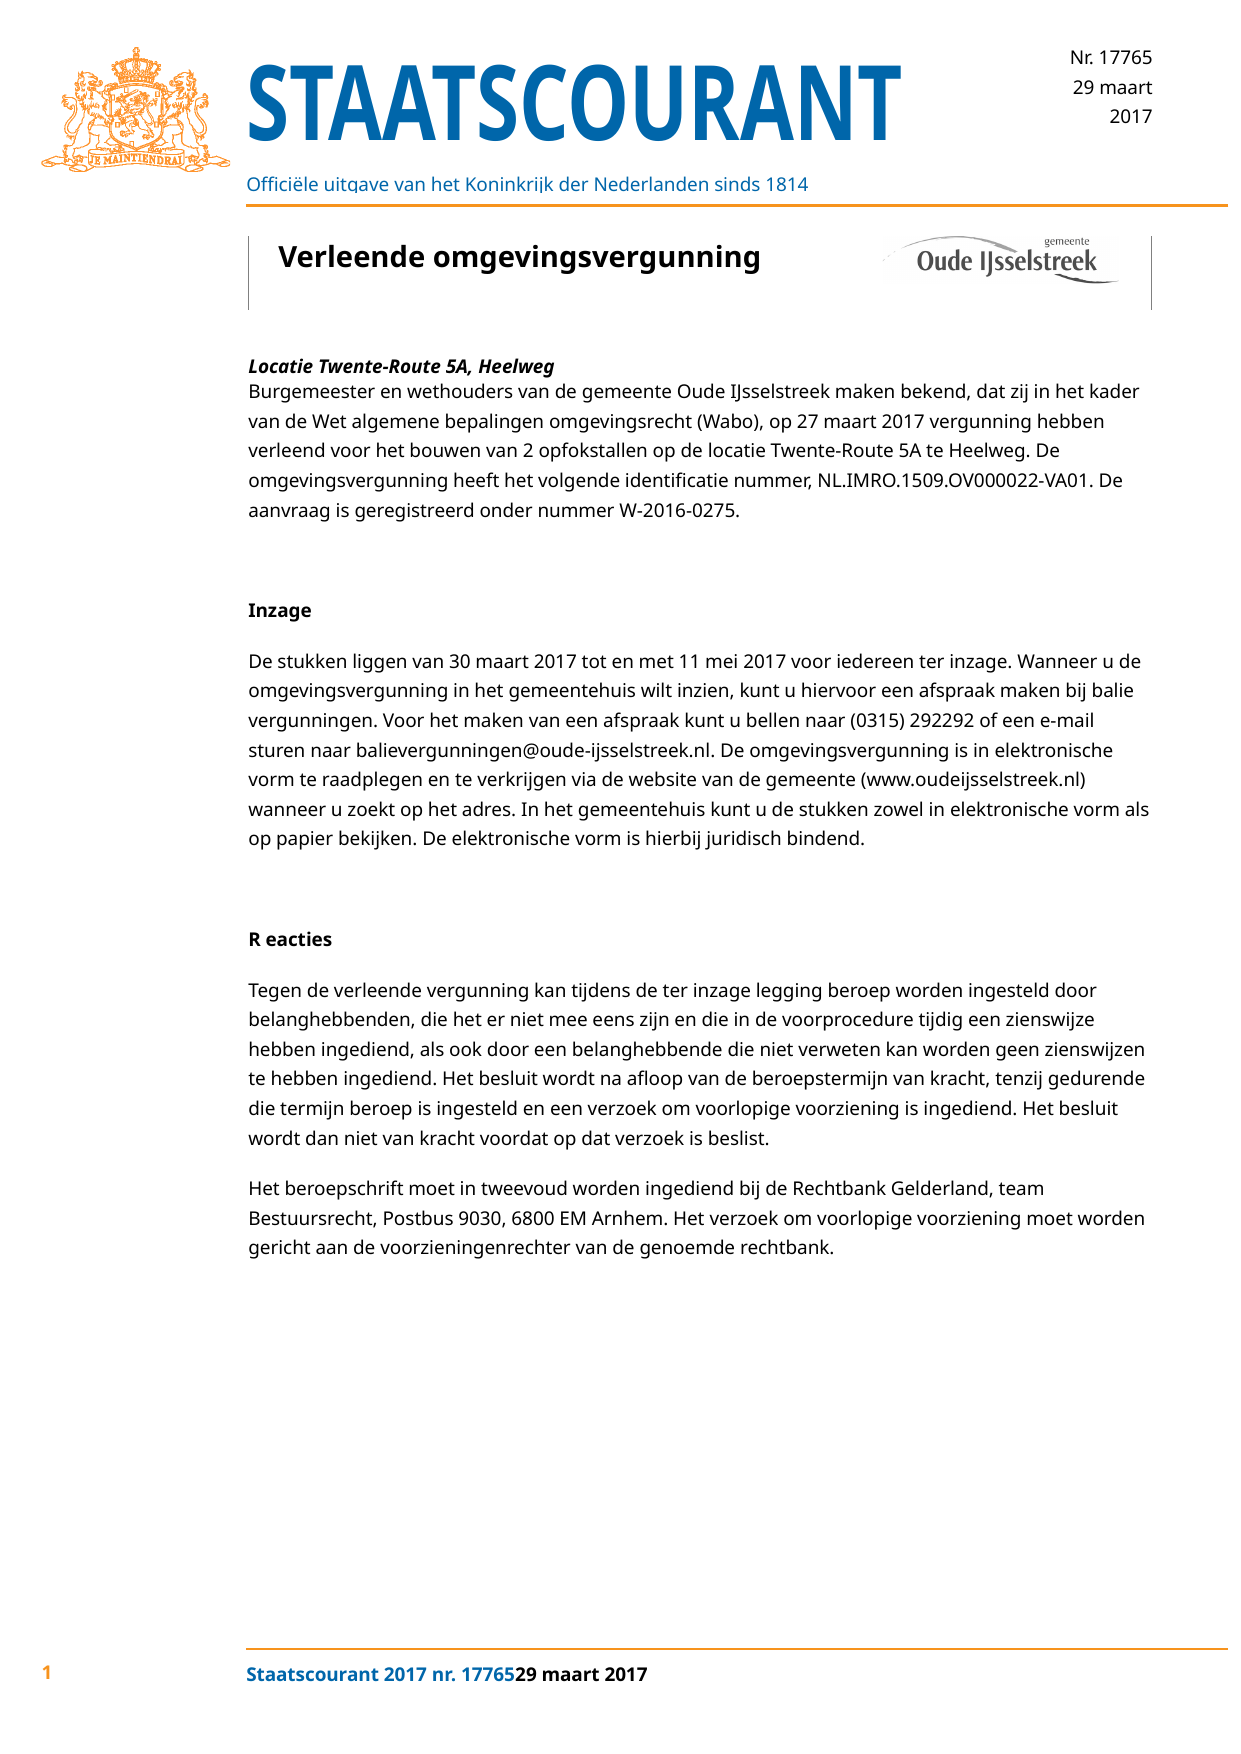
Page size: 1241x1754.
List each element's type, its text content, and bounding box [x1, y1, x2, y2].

text Het beroepschrift moet in tweevoud worden ingediend bij de Rechtbank Gelderland, team Bestuursrecht, Postbus 9030, 6800 EM Arnhem. Het verzoek om voorlopige voorziening moet worden gericht aan de voorzieningenrechter van de genoemde rechtbank. [248, 1175, 1152, 1260]
text Burgemeester en wethouders van de gemeente Oude IJsselstreek maken bekend, dat zij in het kader van de Wet algemene bepalingen omgevingsrecht (Wabo), op 27 maart 2017 vergunning hebben verleend voor het bouwen van 2 opfokstallen op de locatie Twente-Route 5A te Heelweg. De omgevingsvergunning heeft het volgende identificatie nummer, NL.IMRO.1509.OV000022-VA01. De aanvraag is geregistreerd onder nummer W-2016-0275. [248, 378, 1152, 523]
table_header [850, 236, 1151, 310]
text Locatie Twente-Route 5A, Heelweg [248, 353, 1152, 378]
text R eacties [248, 926, 1152, 952]
table_header Verleende omgevingsvergunning [249, 236, 850, 310]
picture [882, 236, 1119, 284]
text Tegen de verleende vergunning kan tijdens de ter inzage legging beroep worden ingesteld door belanghebbenden, die het er niet mee eens zijn en die in de voorprocedure tijdig een zienswijze hebben ingediend, als ook door een belanghebbende die niet verweten kan worden geen zienswijzen te hebben ingediend. Het besluit wordt na afloop van de beroepstermijn van kracht, tenzij gedurende die termijn beroep is ingesteld en een verzoek om voorlopige voorziening is ingediend. Het besluit wordt dan niet van kracht voordat op dat verzoek is beslist. [248, 977, 1152, 1151]
text Inzage [248, 598, 1152, 623]
text De stukken liggen van 30 maart 2017 tot en met 11 mei 2017 voor iedereen ter inzage. Wanneer u de omgevingsvergunning in het gemeentehuis wilt inzien, kunt u hiervoor een afspraak maken bij balie vergunningen. Voor het maken van een afspraak kunt u bellen naar (0315) 292292 of een e-mail sturen naar balievergunningen@oude-ijsselstreek.nl. De omgevingsvergunning is in elektronische vorm te raadplegen en te verkrijgen via de website van de gemeente (www.oudeijsselstreek.nl) wanneer u zoekt op het adres. In het gemeentehuis kunt u de stukken zowel in elektronische vorm als op papier bekijken. De elektronische vorm is hierbij juridisch bindend. [248, 648, 1152, 851]
picture [41, 47, 231, 172]
